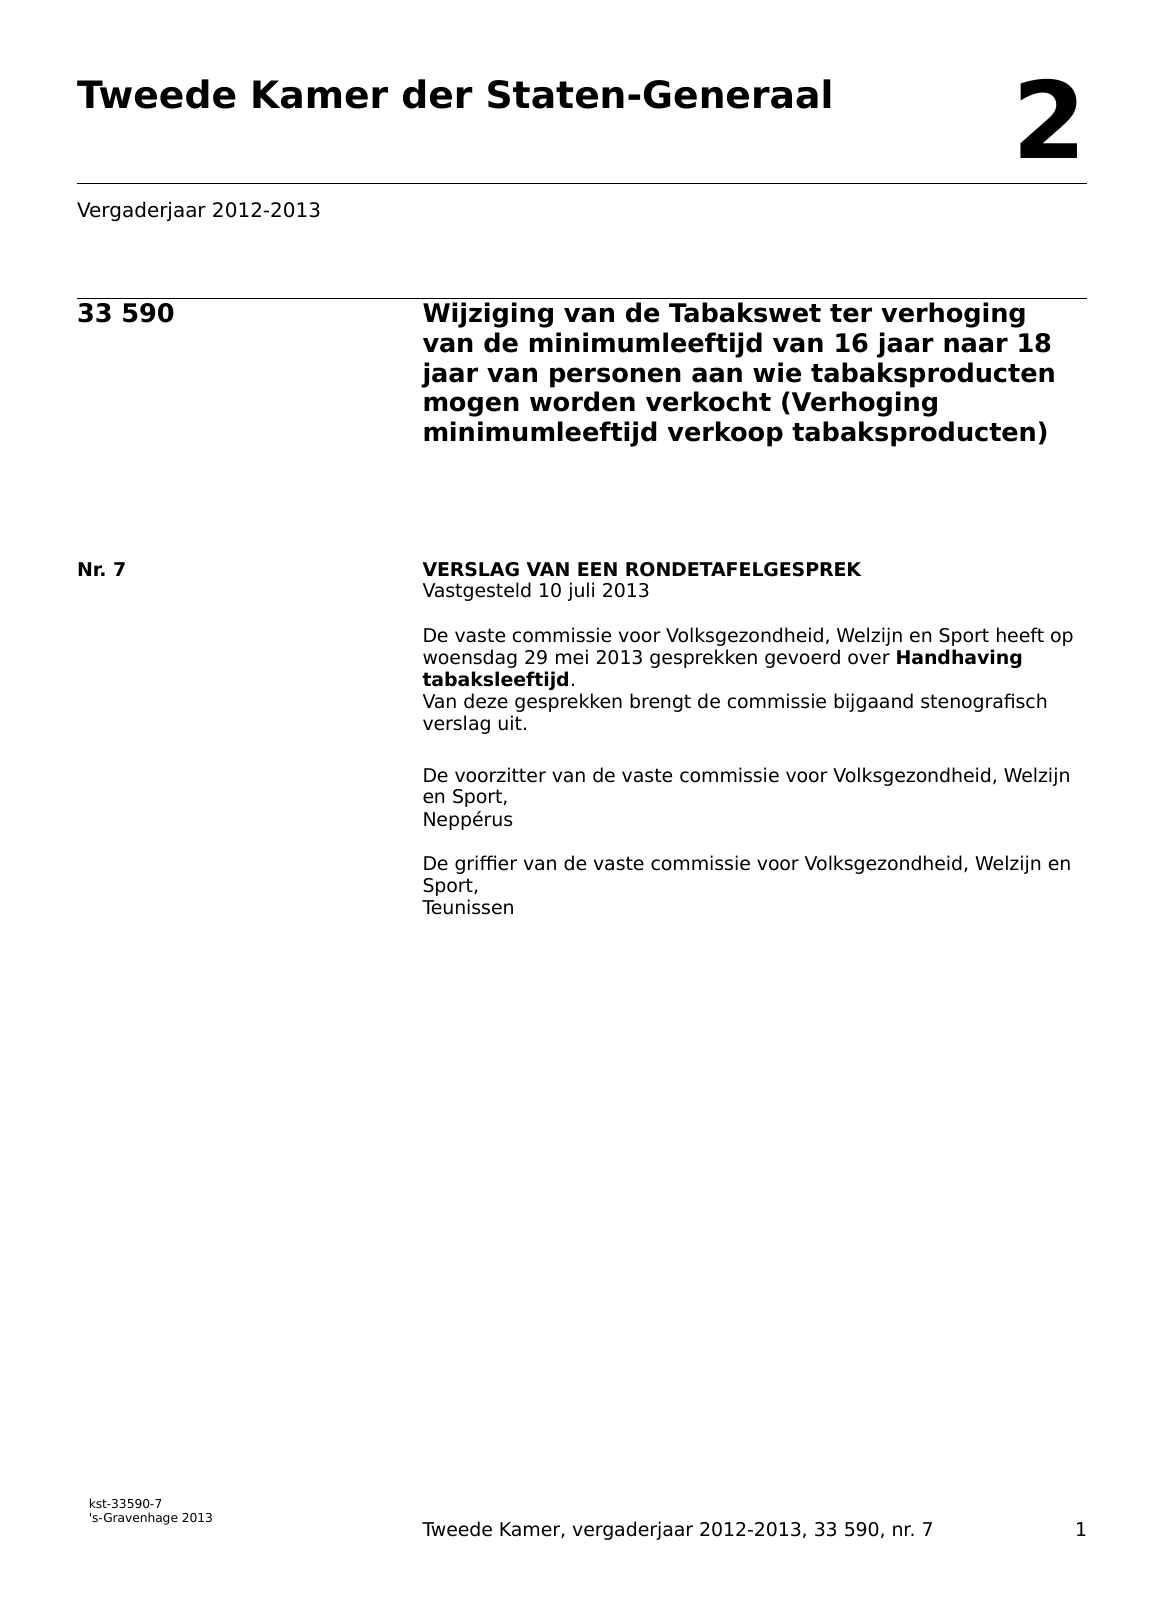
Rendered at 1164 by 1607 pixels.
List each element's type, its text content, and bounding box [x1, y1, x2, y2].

text De vaste commissie voor Volksgezondheid, Welzijn en Sport heeft op woensdag 29 mei 2013 gesprekken gevoerd over Handhaving tabaksleeftijd. [422, 624, 1087, 691]
text Vastgesteld 10 juli 2013 [422, 580, 1087, 602]
subtitle Nr. 7 VERSLAG VAN EEN RONDETAFELGESPREK [77, 558, 1087, 580]
table_header Tweede Kamer der Staten-Generaal [77, 59, 886, 183]
table_header 2 [886, 59, 1087, 183]
text kst-33590-7 [88, 1497, 323, 1511]
subtitle 33 590 Wijziging van de Tabakswet ter verhoging van de minimumleeftijd van 16 jaar naar 18 jaar van personen aan wie tabaksproducten mogen worden verkocht (Verhoging minimumleeftijd verkoop tabaksproducten) [77, 299, 1087, 447]
text De voorzitter van de vaste commissie voor Volksgezondheid, Welzijn en Sport, Neppérus [422, 764, 1087, 830]
text De griffier van de vaste commissie voor Volksgezondheid, Welzijn en Sport, Teunissen [422, 853, 1087, 918]
table_cell Vergaderjaar 2012-2013 [77, 184, 1087, 298]
text 's-Gravenhage 2013 [88, 1511, 323, 1525]
text Van deze gesprekken brengt de commissie bijgaand stenografisch verslag uit. [422, 691, 1087, 734]
